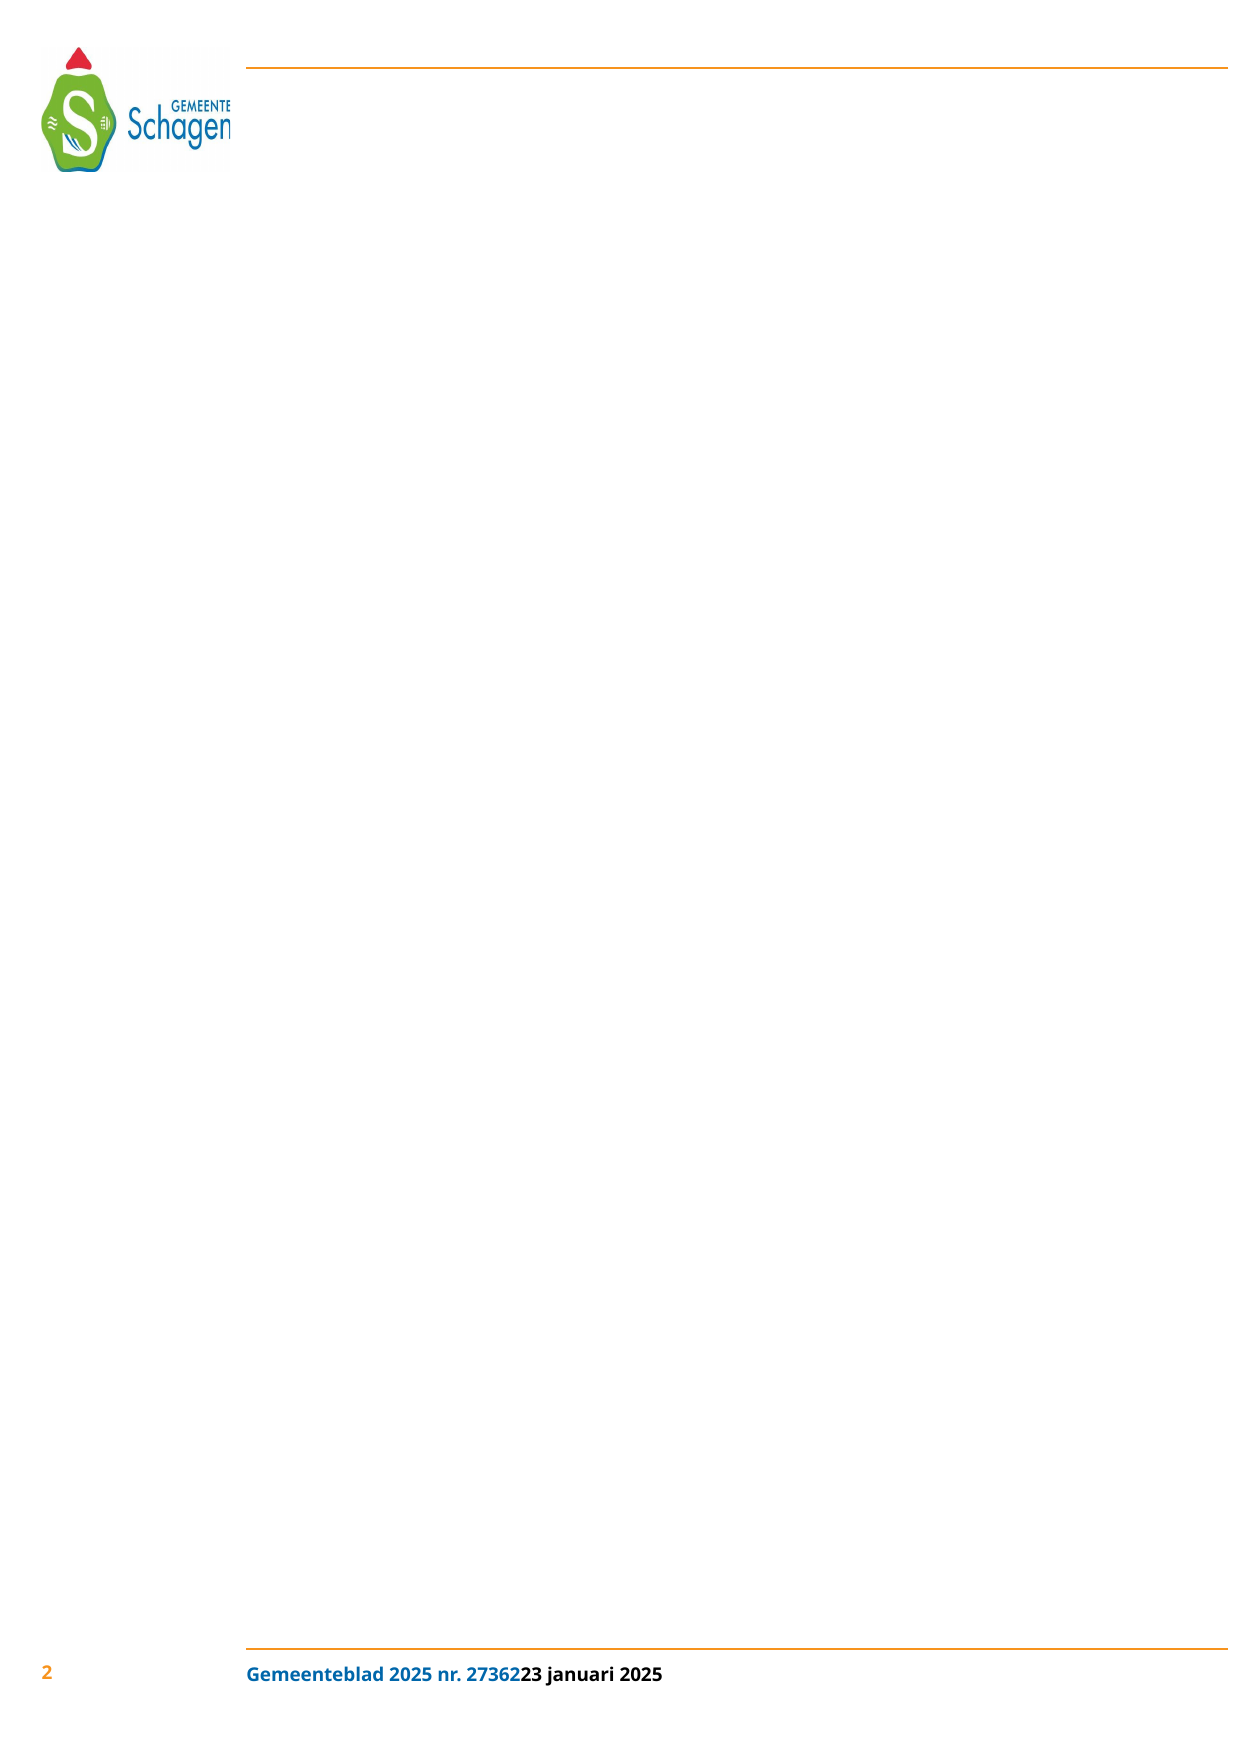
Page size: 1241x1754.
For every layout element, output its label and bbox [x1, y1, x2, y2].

picture [41, 47, 231, 172]
